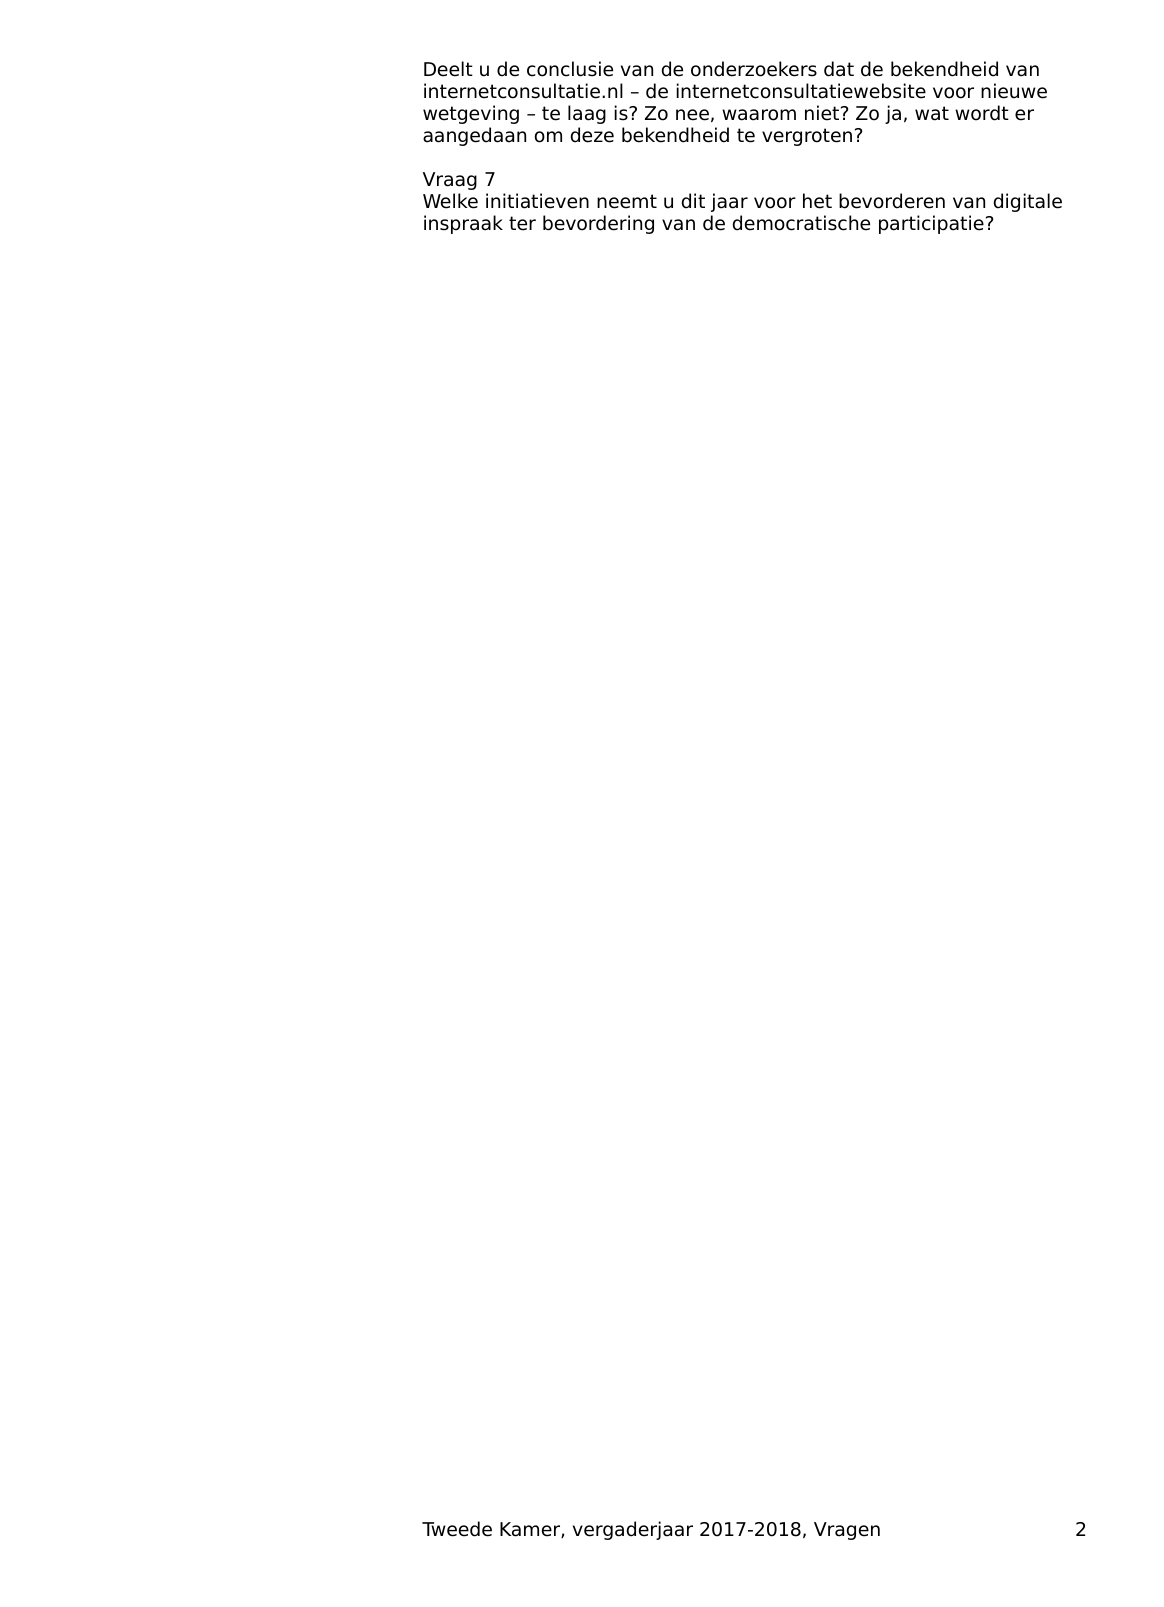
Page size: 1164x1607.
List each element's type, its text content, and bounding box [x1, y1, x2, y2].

text Vraag 7 [422, 169, 1087, 191]
text Deelt u de conclusie van de onderzoekers dat de bekendheid van internetconsultatie.nl – de internetconsultatiewebsite voor nieuwe wetgeving – te laag is? Zo nee, waarom niet? Zo ja, wat wordt er aangedaan om deze bekendheid te vergroten? [422, 59, 1087, 147]
text Welke initiatieven neemt u dit jaar voor het bevorderen van digitale inspraak ter bevordering van de democratische participatie? [422, 191, 1087, 235]
